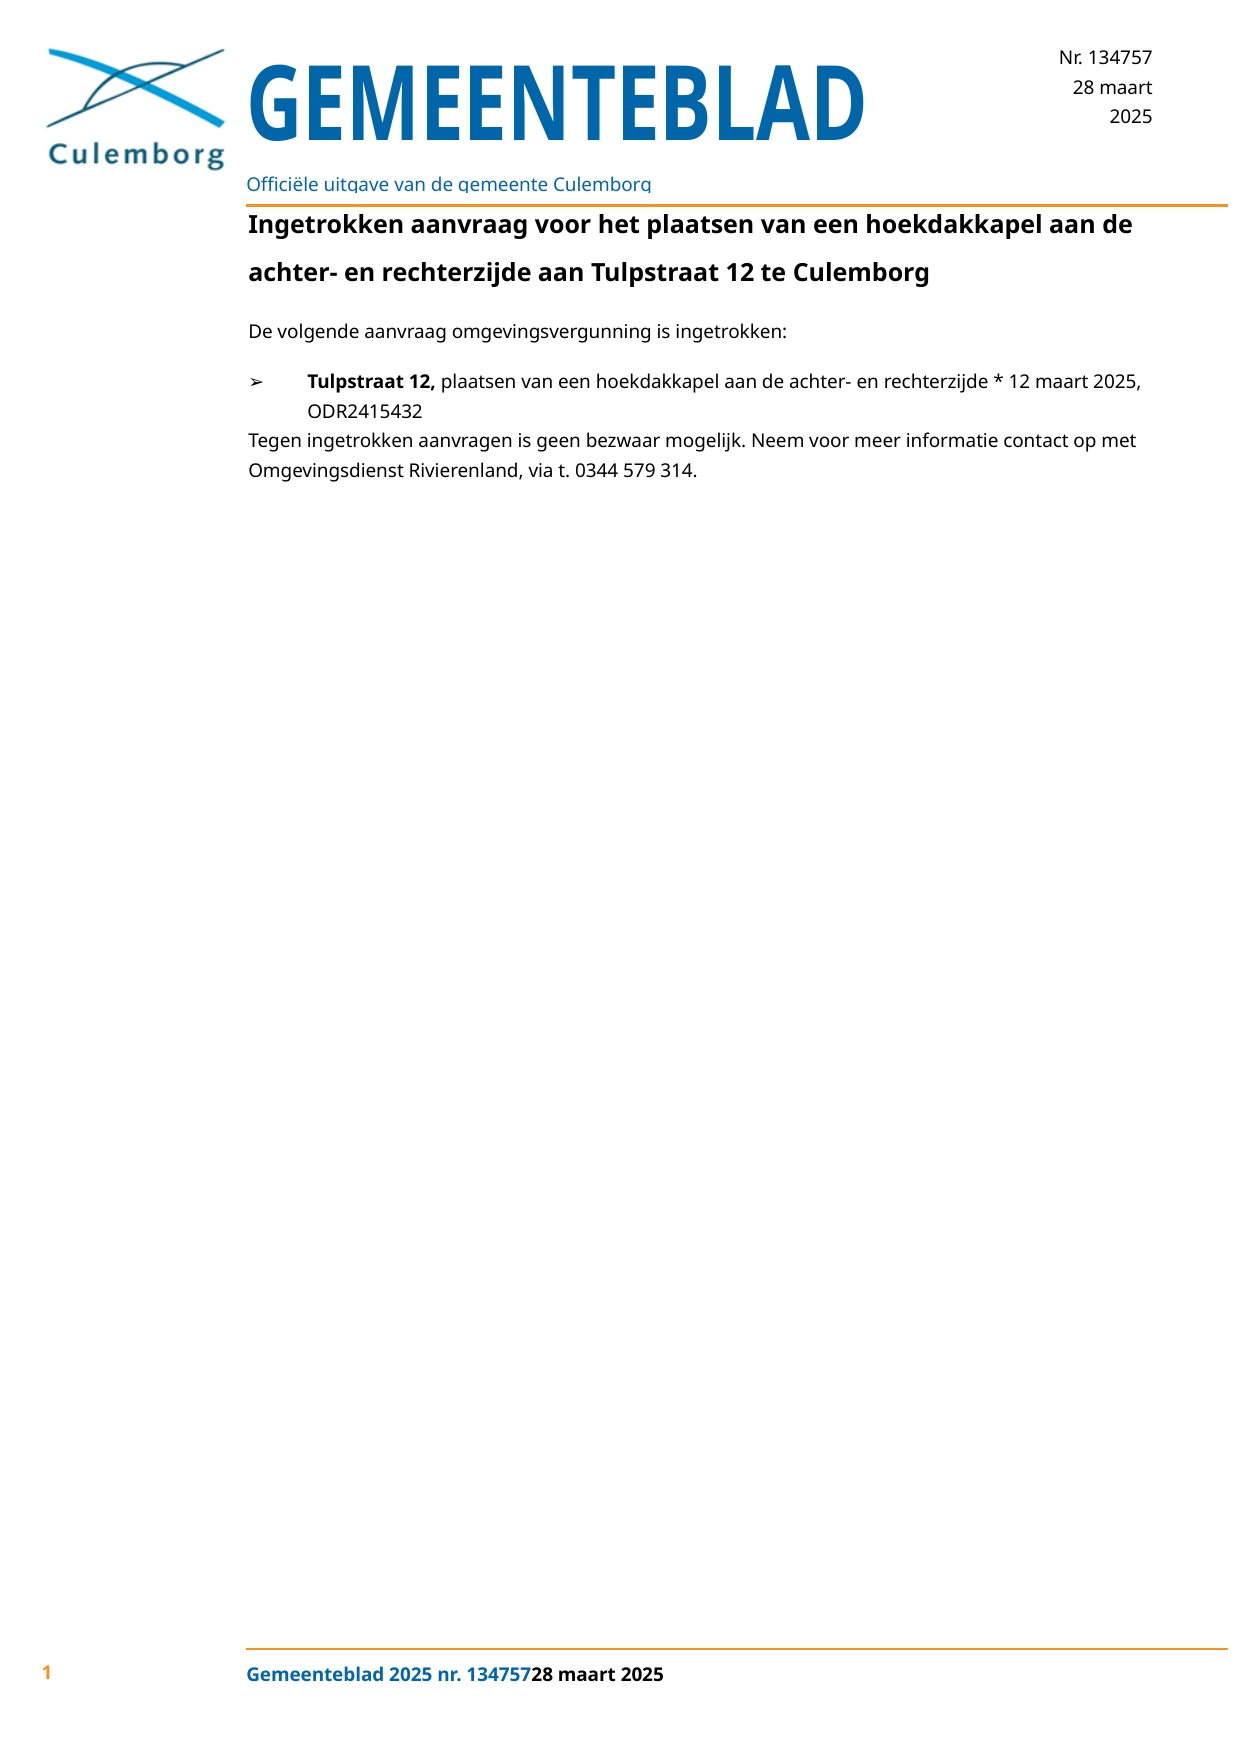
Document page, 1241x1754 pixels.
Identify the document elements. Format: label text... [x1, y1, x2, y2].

text De volgende aanvraag omgevingsvergunning is ingetrokken: [248, 318, 1152, 344]
picture [41, 47, 231, 172]
text Tegen ingetrokken aanvragen is geen bezwaar mogelijk. Neem voor meer informatie contact op met Omgevingsdienst Rivierenland, via t. 0344 579 314. [248, 427, 1152, 483]
list Tulpstraat 12, plaatsen van een hoekdakkapel aan de achter- en rechterzijde * 12 maart 2025, ODR2415432 [248, 368, 1152, 424]
text Ingetrokken aanvraag voor het plaatsen van een hoekdakkapel aan de achter- en rechterzijde aan Tulpstraat 12 te Culemborg [248, 207, 1152, 288]
